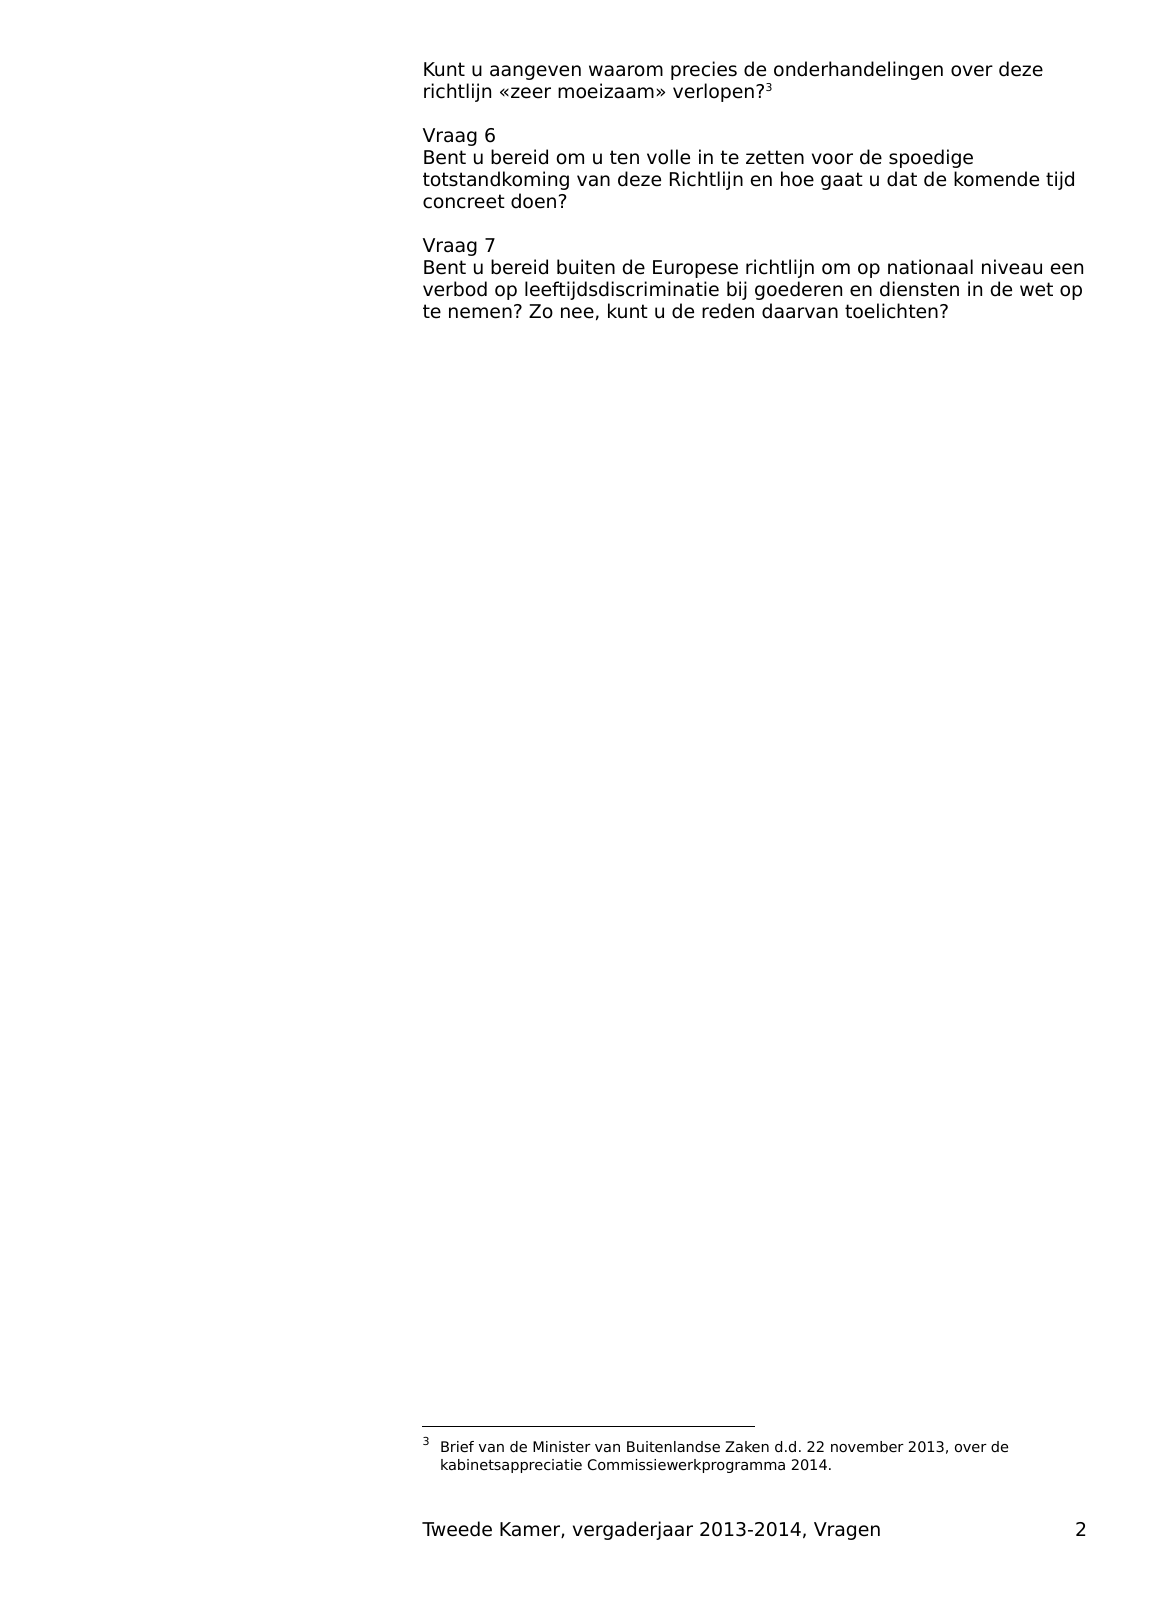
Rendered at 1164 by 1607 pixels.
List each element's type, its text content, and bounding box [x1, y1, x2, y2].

text Bent u bereid om u ten volle in te zetten voor de spoedige totstandkoming van deze Richtlijn en hoe gaat u dat de komende tijd concreet doen? [422, 147, 1087, 213]
text Vraag 6 [422, 125, 1087, 147]
text Bent u bereid buiten de Europese richtlijn om op nationaal niveau een verbod op leeftijdsdiscriminatie bij goederen en diensten in de wet op te nemen? Zo nee, kunt u de reden daarvan toelichten? [422, 257, 1087, 323]
text Vraag 7 [422, 235, 1087, 257]
text Kunt u aangeven waarom precies de onderhandelingen over deze richtlijn «zeer moeizaam» verlopen? [422, 59, 1087, 103]
text Brief van de Minister van Buitenlandse Zaken d.d. 22 november 2013, over de kabinetsappreciatie Commissiewerkprogramma 2014. [422, 1435, 1087, 1474]
